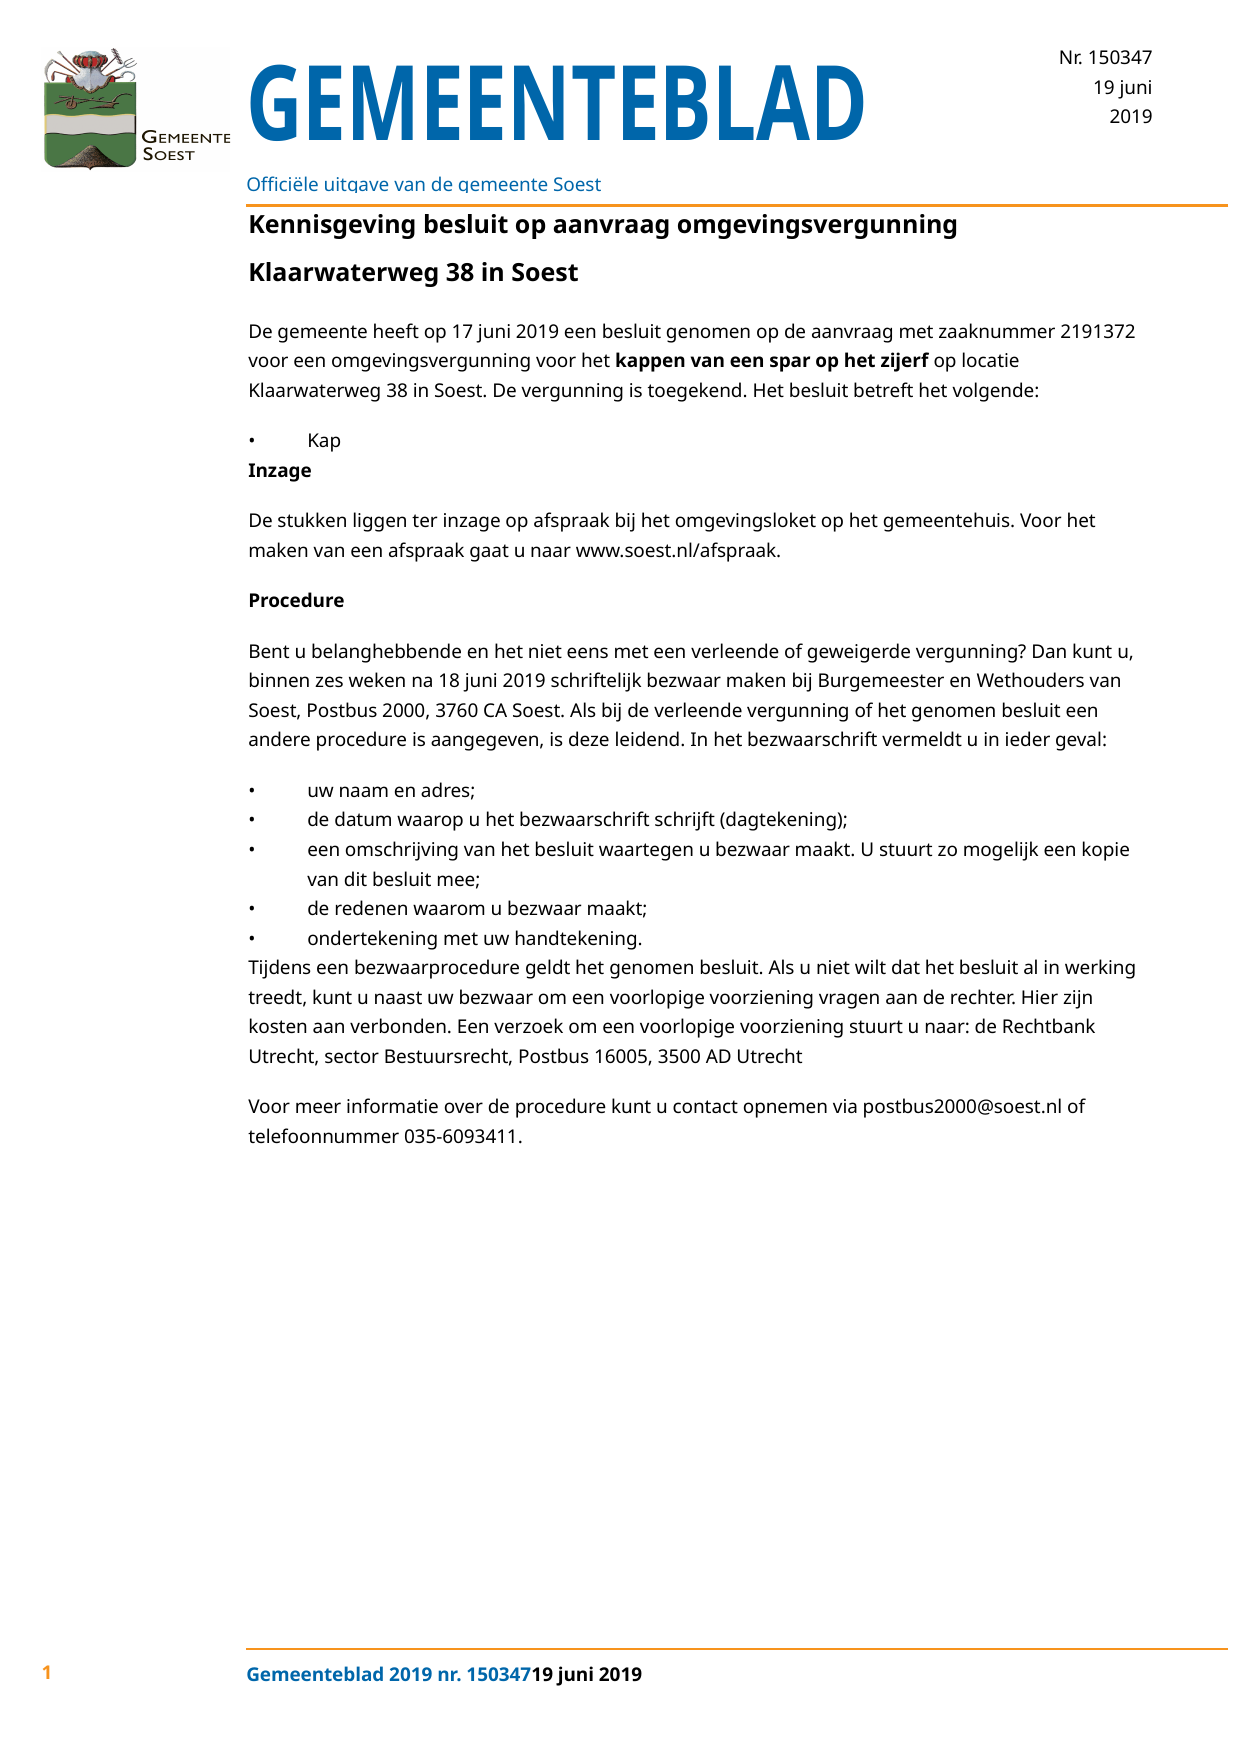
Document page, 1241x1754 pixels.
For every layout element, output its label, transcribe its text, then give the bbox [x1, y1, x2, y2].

text Procedure [248, 587, 1152, 613]
picture [41, 47, 231, 172]
list een omschrijving van het besluit waartegen u bezwaar maakt. U stuurt zo mogelijk een kopie van dit besluit mee; [248, 836, 1152, 892]
text Voor meer informatie over de procedure kunt u contact opnemen via postbus2000@soest.nl of telefoonnummer 035-6093411. [248, 1094, 1152, 1149]
list uw naam en adres; [248, 777, 1152, 803]
text Inzage [248, 457, 1152, 483]
text De gemeente heeft op 17 juni 2019 een besluit genomen op de aanvraag met zaaknummer 2191372 voor een omgevingsvergunning voor het kappen van een spar op het zijerf op locatie Klaarwaterweg 38 in Soest. De vergunning is toegekend. Het besluit betreft het volgende: [248, 318, 1152, 403]
list Kap [248, 427, 1152, 453]
text Kennisgeving besluit op aanvraag omgevingsvergunning Klaarwaterweg 38 in Soest [248, 207, 1152, 288]
text De stukken liggen ter inzage op afspraak bij het omgevingsloket op het gemeentehuis. Voor het maken van een afspraak gaat u naar www.soest.nl/afspraak. [248, 507, 1152, 563]
list ondertekening met uw handtekening. [248, 925, 1152, 951]
text Tijdens een bezwaarprocedure geldt het genomen besluit. Als u niet wilt dat het besluit al in werking treedt, kunt u naast uw bezwaar om een voorlopige voorziening vragen aan de rechter. Hier zijn kosten aan verbonden. Een verzoek om een voorlopige voorziening stuurt u naar: de Rechtbank Utrecht, sector Bestuursrecht, Postbus 16005, 3500 AD Utrecht [248, 954, 1152, 1069]
list de redenen waarom u bezwaar maakt; [248, 895, 1152, 921]
text Bent u belanghebbende en het niet eens met een verleende of geweigerde vergunning? Dan kunt u, binnen zes weken na 18 juni 2019 schriftelijk bezwaar maken bij Burgemeester en Wethouders van Soest, Postbus 2000, 3760 CA Soest. Als bij de verleende vergunning of het genomen besluit een andere procedure is aangegeven, is deze leidend. In het bezwaarschrift vermeldt u in ieder geval: [248, 638, 1152, 752]
list de datum waarop u het bezwaarschrift schrijft (dagtekening); [248, 807, 1152, 832]
